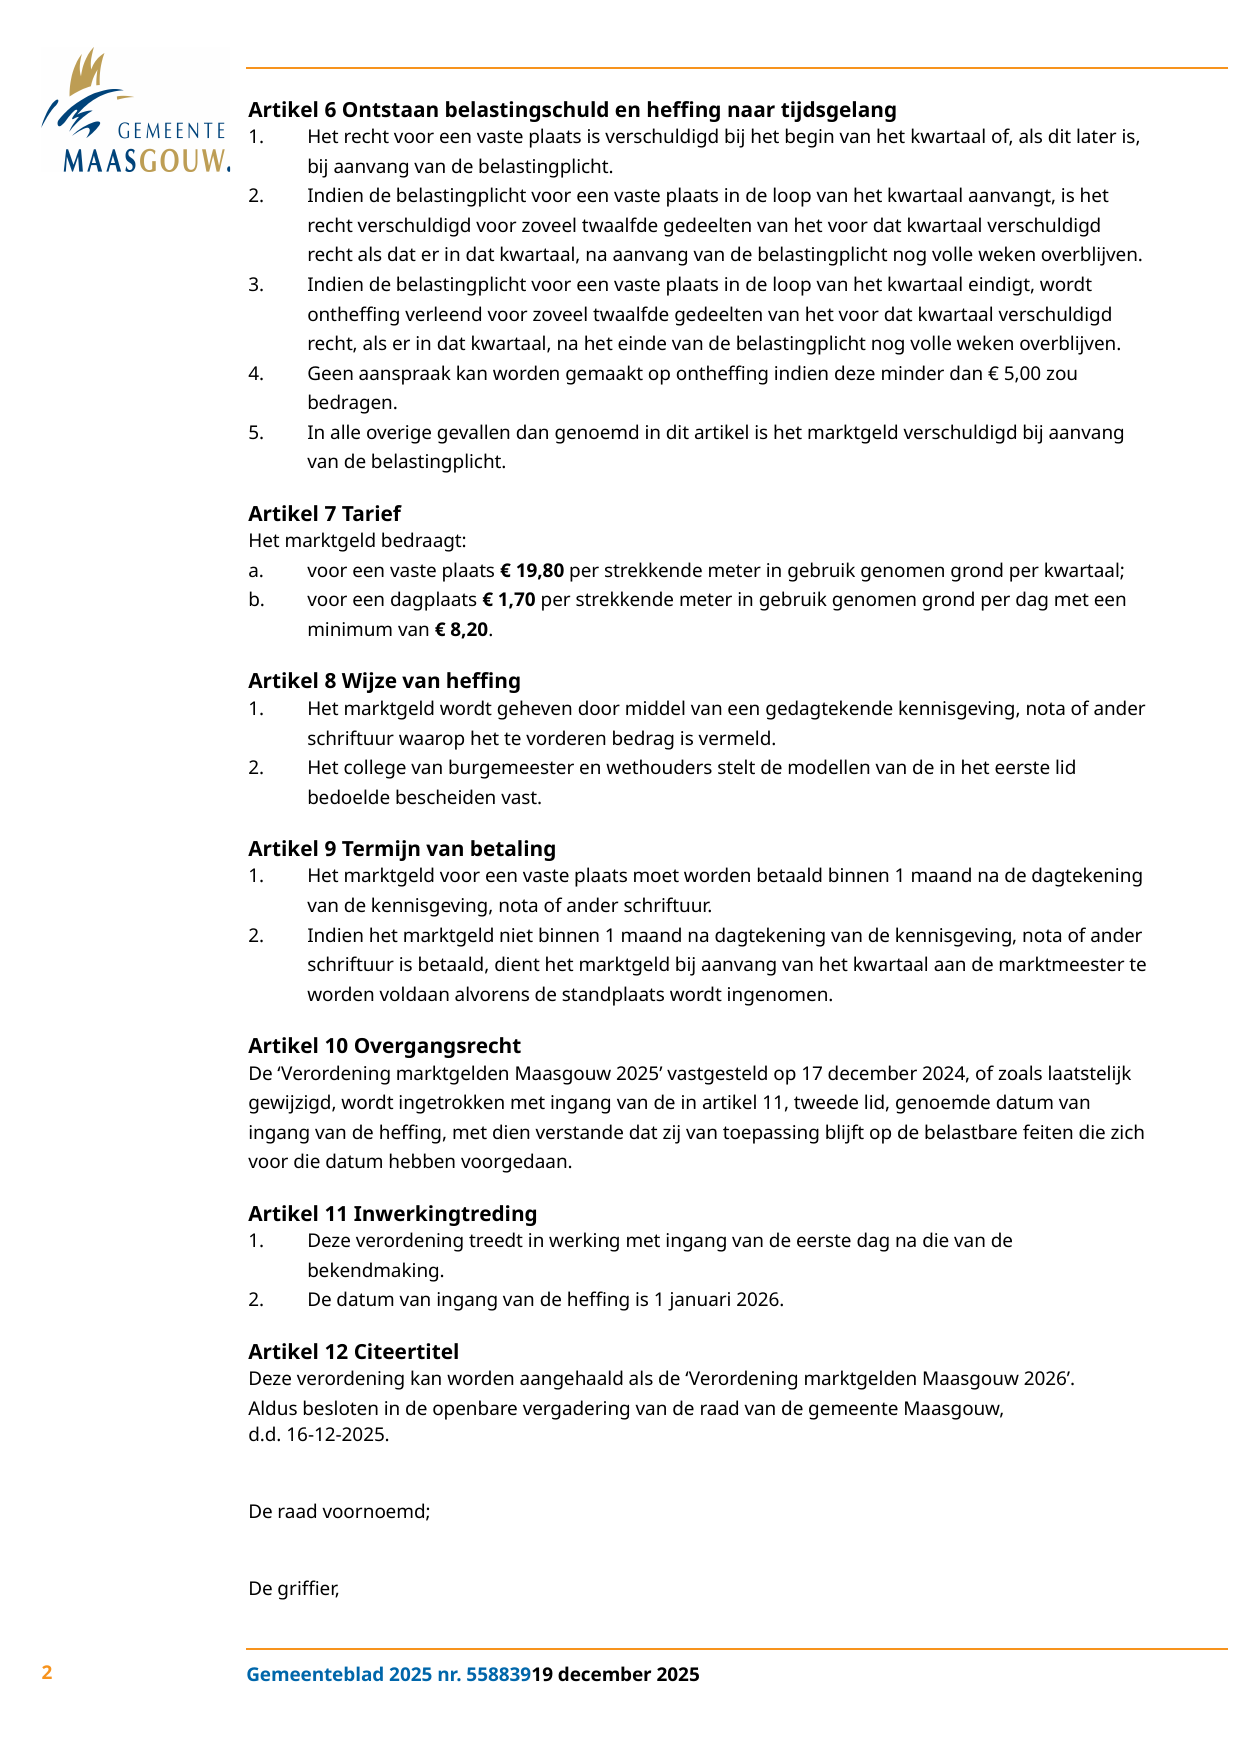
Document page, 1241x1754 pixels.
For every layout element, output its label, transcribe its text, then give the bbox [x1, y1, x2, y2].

list Deze verordening treedt in werking met ingang van de eerste dag na die van de bekendmaking. [248, 1227, 1152, 1283]
text Artikel 8 Wijze van heffing [248, 667, 1152, 695]
list voor een dagplaats € 1,70 per strekkende meter in gebruik genomen grond per dag met een minimum van € 8,20. [248, 587, 1152, 642]
list Het marktgeld voor een vaste plaats moet worden betaald binnen 1 maand na de dagtekening van de kennisgeving, nota of ander schriftuur. [248, 863, 1152, 918]
text Artikel 12 Citeertitel [248, 1337, 1152, 1366]
text Het marktgeld bedraagt: [248, 527, 1152, 553]
list Het marktgeld wordt geheven door middel van een gedagtekende kennisgeving, nota of ander schriftuur waarop het te vorderen bedrag is vermeld. [248, 695, 1152, 750]
text Artikel 6 Ontstaan belastingschuld en heffing naar tijdsgelang [248, 95, 1152, 123]
list Het college van burgemeester en wethouders stelt de modellen van de in het eerste lid bedoelde bescheiden vast. [248, 754, 1152, 809]
list De datum van ingang van de heffing is 1 januari 2026. [248, 1287, 1152, 1312]
list Het recht voor een vaste plaats is verschuldigd bij het begin van het kwartaal of, als dit later is, bij aanvang van de belastingplicht. [248, 123, 1152, 178]
text Deze verordening kan worden aangehaald als de ‘Verordening marktgelden Maasgouw 2026’. [248, 1366, 1152, 1391]
text d.d. 16-12-2025. [248, 1421, 1152, 1447]
text De raad voornoemd; [248, 1498, 1152, 1524]
text Artikel 10 Overgangsrecht [248, 1031, 1152, 1060]
text De griffier, [248, 1575, 1152, 1601]
picture [41, 47, 231, 172]
list Geen aanspraak kan worden gemaakt op ontheffing indien deze minder dan € 5,00 zou bedragen. [248, 360, 1152, 415]
list voor een vaste plaats € 19,80 per strekkende meter in gebruik genomen grond per kwartaal; [248, 557, 1152, 583]
text Artikel 11 Inwerkingtreding [248, 1199, 1152, 1227]
text Artikel 9 Termijn van betaling [248, 834, 1152, 863]
text De ‘Verordening marktgelden Maasgouw 2025’ vastgesteld op 17 december 2024, of zoals laatstelijk gewijzigd, wordt ingetrokken met ingang van de in artikel 11, tweede lid, genoemde datum van ingang van de heffing, met dien verstande dat zij van toepassing blijft op de belastbare feiten die zich voor die datum hebben voorgedaan. [248, 1060, 1152, 1174]
list Indien de belastingplicht voor een vaste plaats in de loop van het kwartaal aanvangt, is het recht verschuldigd voor zoveel twaalfde gedeelten van het voor dat kwartaal verschuldigd recht als dat er in dat kwartaal, na aanvang van de belastingplicht nog volle weken overblijven. [248, 182, 1152, 267]
list In alle overige gevallen dan genoemd in dit artikel is het marktgeld verschuldigd bij aanvang van de belastingplicht. [248, 419, 1152, 474]
list Indien het marktgeld niet binnen 1 maand na dagtekening van de kennisgeving, nota of ander schriftuur is betaald, dient het marktgeld bij aanvang van het kwartaal aan de marktmeester te worden voldaan alvorens de standplaats wordt ingenomen. [248, 922, 1152, 1007]
text Aldus besloten in de openbare vergadering van de raad van de gemeente Maasgouw, [248, 1395, 1152, 1421]
list Indien de belastingplicht voor een vaste plaats in de loop van het kwartaal eindigt, wordt ontheffing verleend voor zoveel twaalfde gedeelten van het voor dat kwartaal verschuldigd recht, als er in dat kwartaal, na het einde van de belastingplicht nog volle weken overblijven. [248, 271, 1152, 356]
text Artikel 7 Tarief [248, 499, 1152, 527]
